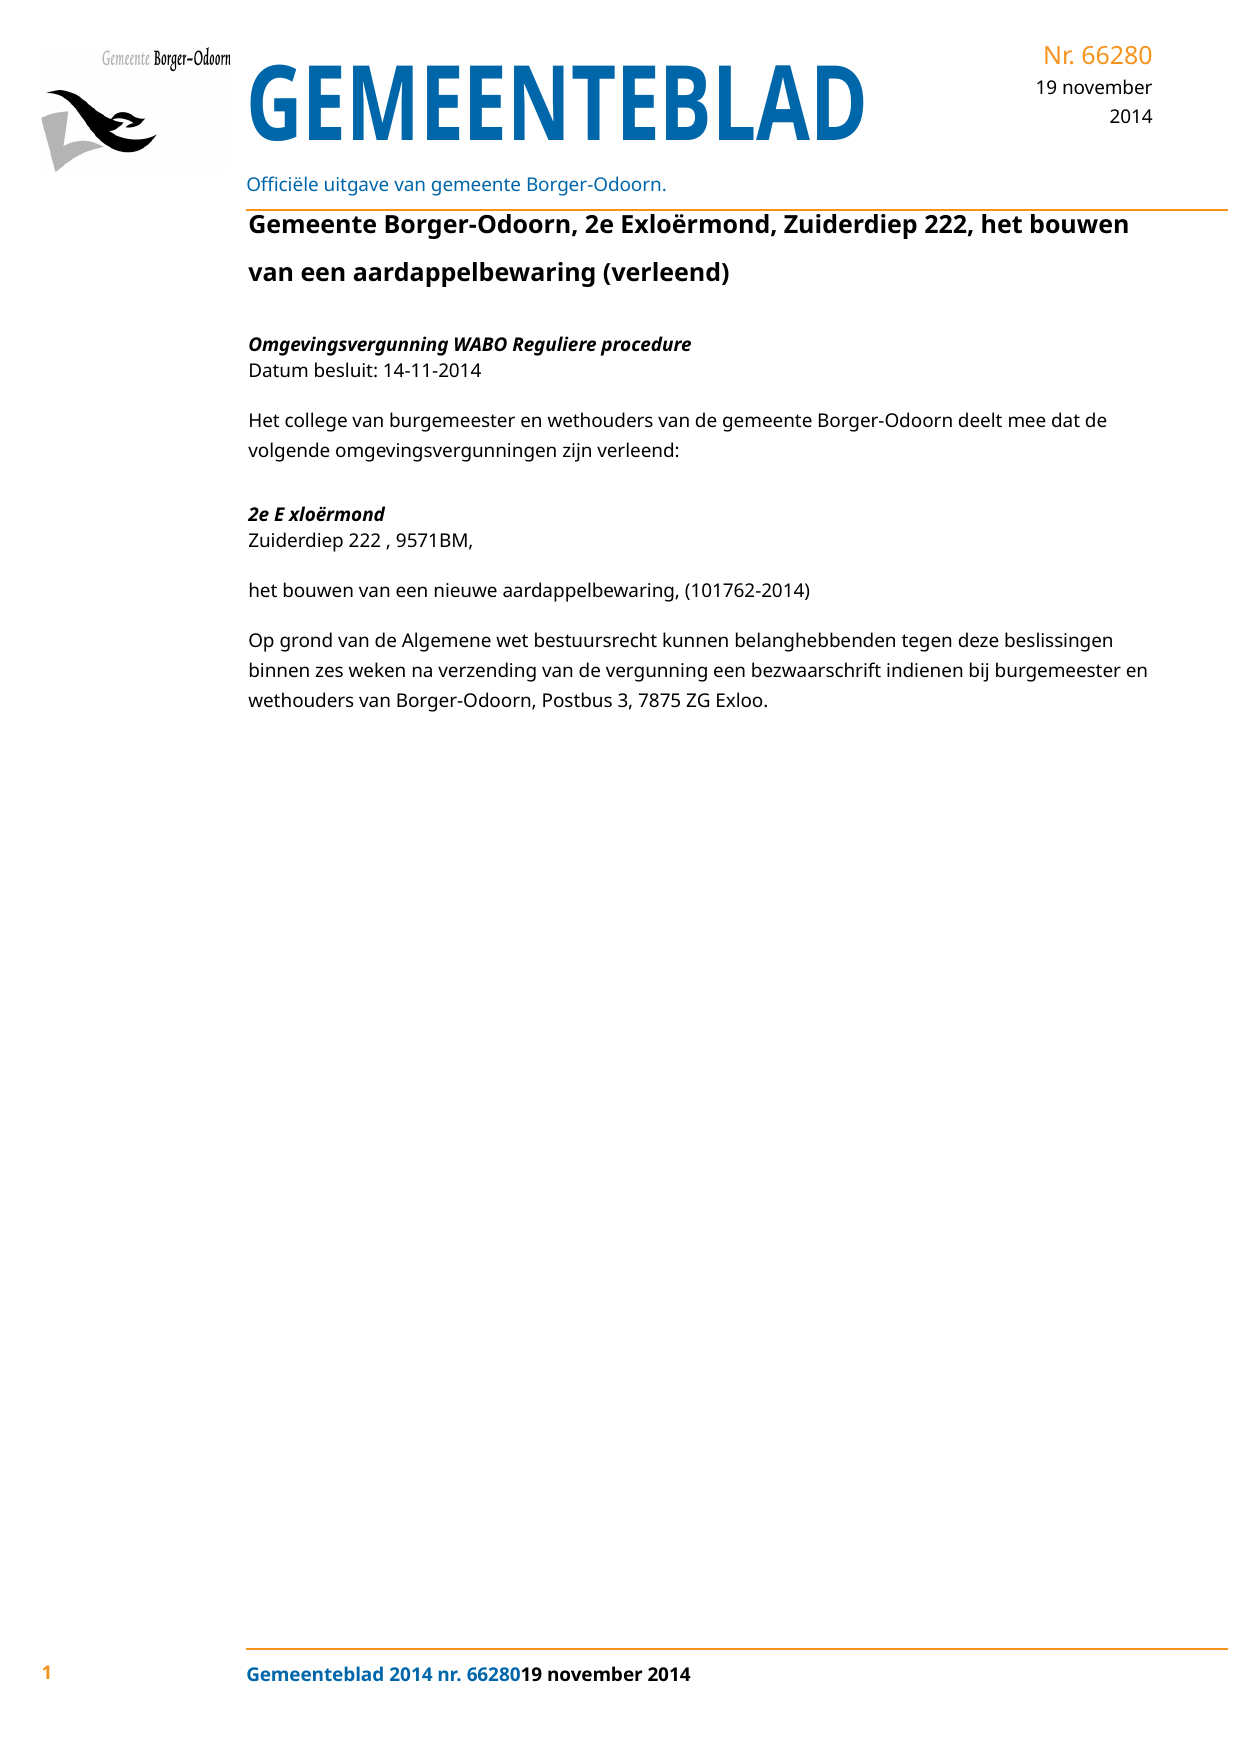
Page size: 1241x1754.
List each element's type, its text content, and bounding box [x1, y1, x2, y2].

text het bouwen van een nieuwe aardappelbewaring, (101762-2014) [248, 577, 1152, 603]
text Omgevingsvergunning WABO Reguliere procedure [248, 331, 1152, 357]
picture [41, 47, 231, 172]
text 2e E xloërmond [248, 501, 1152, 527]
text Datum besluit: 14-11-2014 [248, 357, 1152, 383]
text Op grond van de Algemene wet bestuursrecht kunnen belanghebbenden tegen deze beslissingen binnen zes weken na verzending van de vergunning een bezwaarschrift indienen bij burgemeester en wethouders van Borger-Odoorn, Postbus 3, 7875 ZG Exloo. [248, 628, 1152, 713]
text Gemeente Borger-Odoorn, 2e Exloërmond, Zuiderdiep 222, het bouwen van een aardappelbewaring (verleend) [248, 211, 1152, 288]
text Het college van burgemeester en wethouders van de gemeente Borger-Odoorn deelt mee dat de volgende omgevingsvergunningen zijn verleend: [248, 408, 1152, 463]
text Zuiderdiep 222 , 9571BM, [248, 527, 1152, 553]
